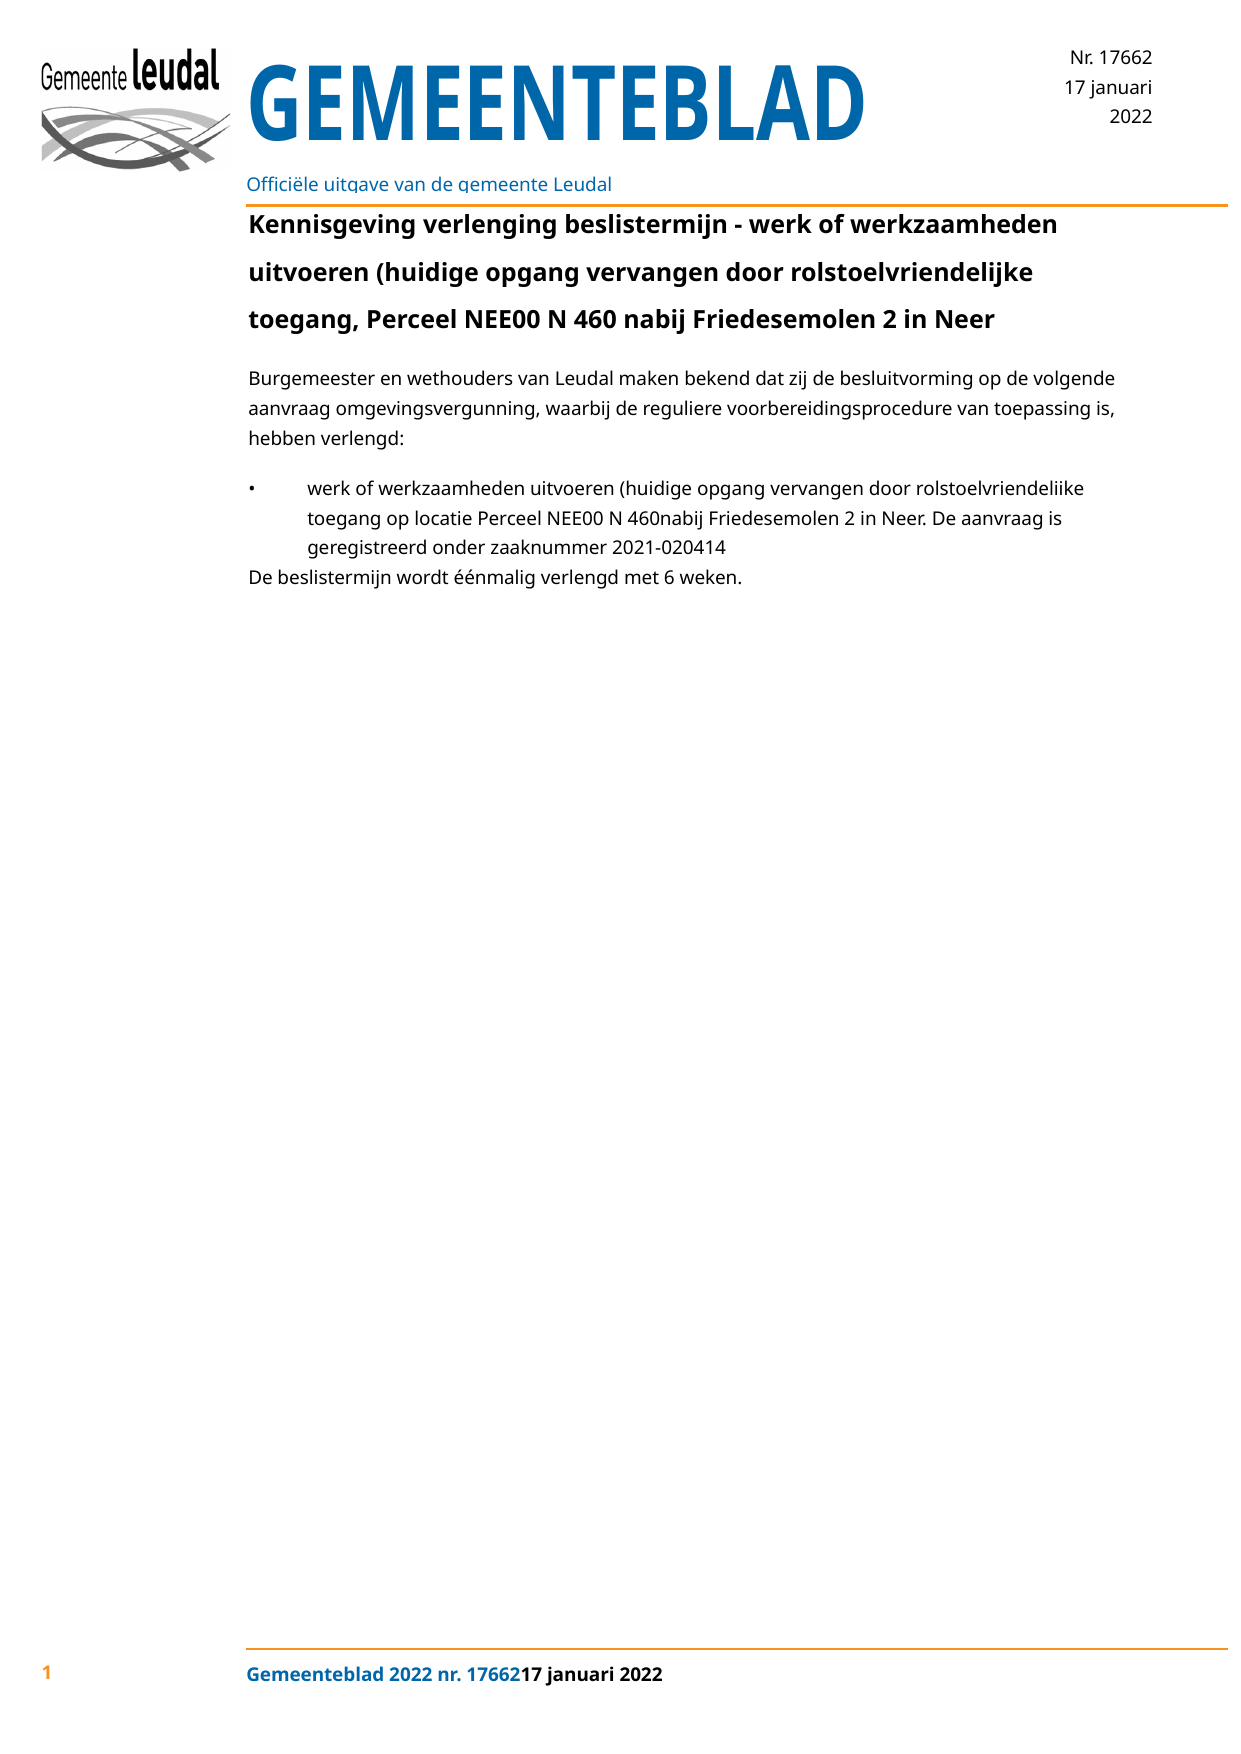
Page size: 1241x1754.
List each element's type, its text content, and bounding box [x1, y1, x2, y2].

text Kennisgeving verlenging beslistermijn - werk of werkzaamheden uitvoeren (huidige opgang vervangen door rolstoelvriendelijke toegang, Perceel NEE00 N 460 nabij Friedesemolen 2 in Neer [248, 207, 1152, 336]
text Burgemeester en wethouders van Leudal maken bekend dat zij de besluitvorming op de volgende aanvraag omgevingsvergunning, waarbij de reguliere voorbereidingsprocedure van toepassing is, hebben verlengd: [248, 366, 1152, 450]
picture [41, 47, 231, 172]
list werk of werkzaamheden uitvoeren (huidige opgang vervangen door rolstoelvriendeliike toegang op locatie Perceel NEE00 N 460nabij Friedesemolen 2 in Neer. De aanvraag is geregistreerd onder zaaknummer 2021-020414 [248, 475, 1152, 560]
text De beslistermijn wordt éénmalig verlengd met 6 weken. [248, 564, 1152, 589]
